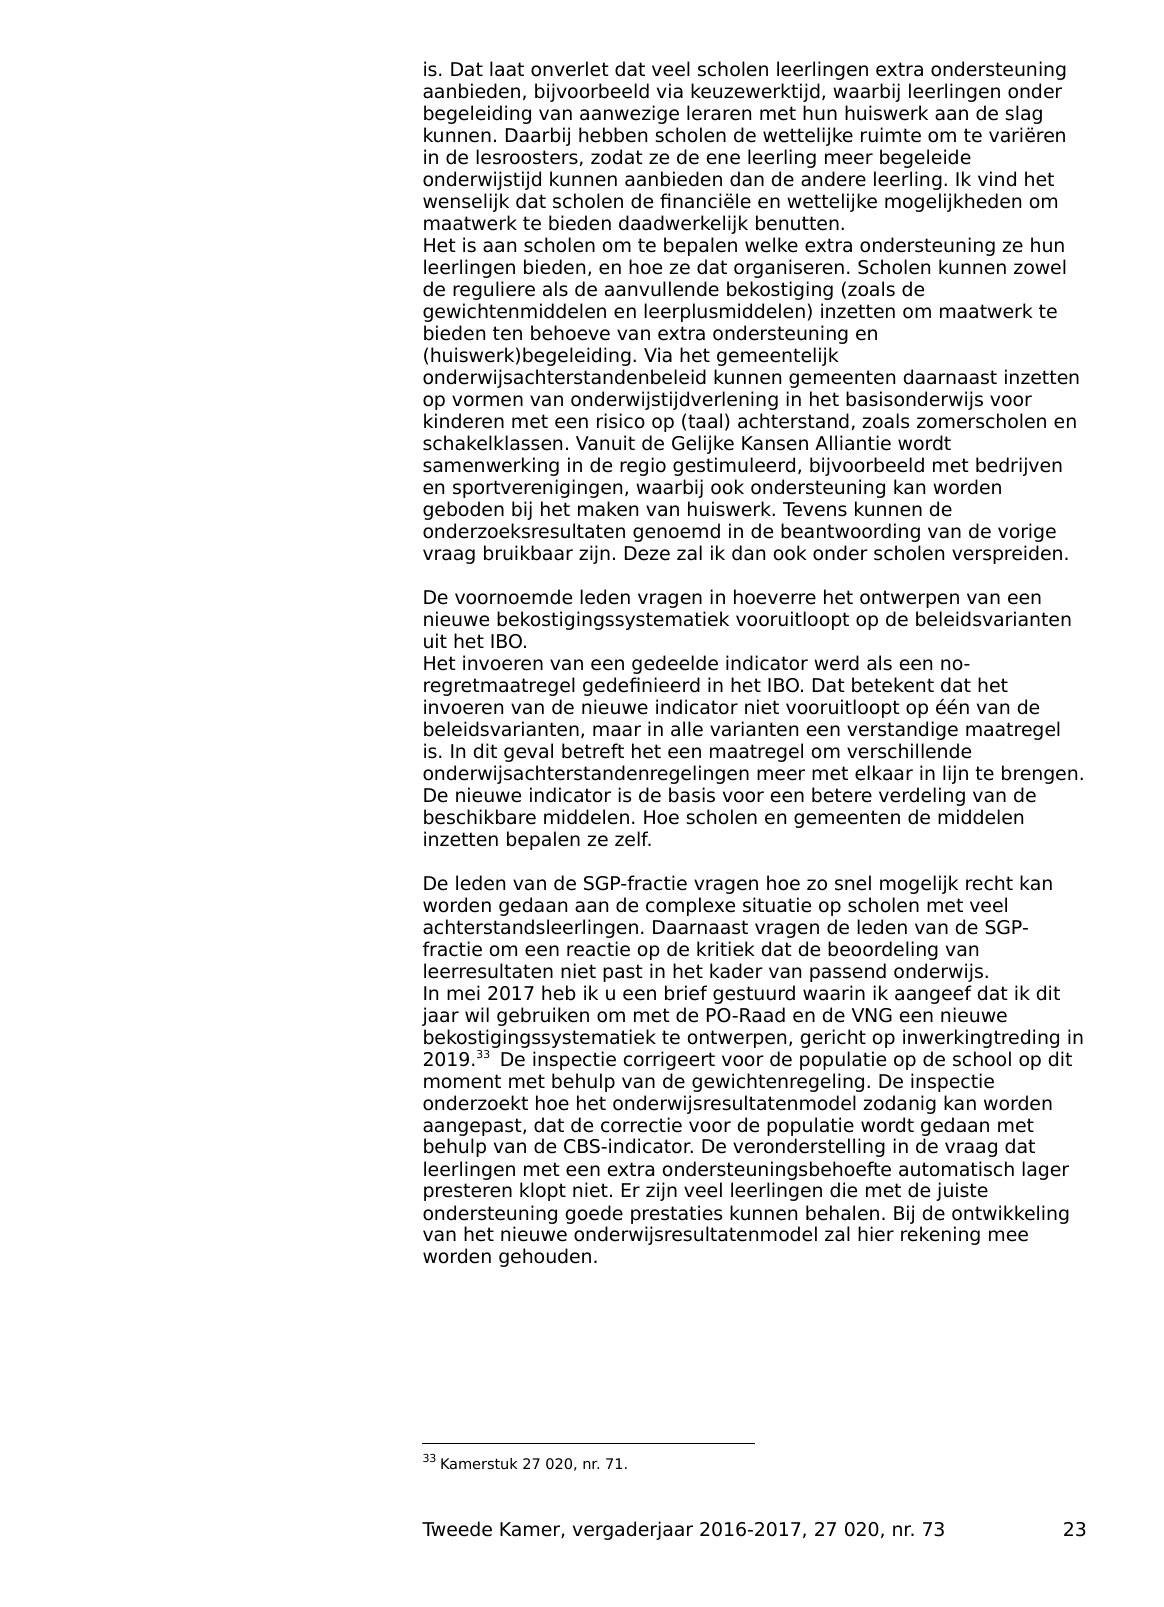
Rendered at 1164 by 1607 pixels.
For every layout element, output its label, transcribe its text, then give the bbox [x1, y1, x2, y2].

text Het is aan scholen om te bepalen welke extra ondersteuning ze hun leerlingen bieden, en hoe ze dat organiseren. Scholen kunnen zowel de reguliere als de aanvullende bekostiging (zoals de gewichtenmiddelen en leerplusmiddelen) inzetten om maatwerk te bieden ten behoeve van extra ondersteuning en (huiswerk)begeleiding. Via het gemeentelijk onderwijsachterstandenbeleid kunnen gemeenten daarnaast inzetten op vormen van onderwijstijdverlening in het basisonderwijs voor kinderen met een risico op (taal) achterstand, zoals zomerscholen en schakelklassen. Vanuit de Gelijke Kansen Alliantie wordt samenwerking in de regio gestimuleerd, bijvoorbeeld met bedrijven en sportverenigingen, waarbij ook ondersteuning kan worden geboden bij het maken van huiswerk. Tevens kunnen de onderzoeksresultaten genoemd in de beantwoording van de vorige vraag bruikbaar zijn. Deze zal ik dan ook onder scholen verspreiden. [422, 235, 1087, 564]
text Het invoeren van een gedeelde indicator werd als een no-regretmaatregel gedefinieerd in het IBO. Dat betekent dat het invoeren van de nieuwe indicator niet vooruitloopt op één van de beleidsvarianten, maar in alle varianten een verstandige maatregel is. In dit geval betreft het een maatregel om verschillende onderwijsachterstandenregelingen meer met elkaar in lijn te brengen. De nieuwe indicator is de basis voor een betere verdeling van de beschikbare middelen. Hoe scholen en gemeenten de middelen inzetten bepalen ze zelf. [422, 653, 1087, 851]
text De leden van de SGP-fractie vragen hoe zo snel mogelijk recht kan worden gedaan aan de complexe situatie op scholen met veel achterstandsleerlingen. Daarnaast vragen de leden van de SGP-fractie om een reactie op de kritiek dat de beoordeling van leerresultaten niet past in het kader van passend onderwijs. [422, 873, 1087, 983]
text is. Dat laat onverlet dat veel scholen leerlingen extra ondersteuning aanbieden, bijvoorbeeld via keuzewerktijd, waarbij leerlingen onder begeleiding van aanwezige leraren met hun huiswerk aan de slag kunnen. Daarbij hebben scholen de wettelijke ruimte om te variëren in de lesroosters, zodat ze de ene leerling meer begeleide onderwijstijd kunnen aanbieden dan de andere leerling. Ik vind het wenselijk dat scholen de financiële en wettelijke mogelijkheden om maatwerk te bieden daadwerkelijk benutten. [422, 59, 1087, 235]
text Kamerstuk 27 020, nr. 71. [422, 1452, 1087, 1474]
text De voornoemde leden vragen in hoeverre het ontwerpen van een nieuwe bekostigingssystematiek vooruitloopt op de beleidsvarianten uit het IBO. [422, 587, 1087, 653]
text In mei 2017 heb ik u een brief gestuurd waarin ik aangeef dat ik dit jaar wil gebruiken om met de PO-Raad en de VNG een nieuwe bekostigingssystematiek te ontwerpen, gericht op inwerkingtreding in 2019. De inspectie corrigeert voor de populatie op de school op dit moment met behulp van de gewichtenregeling. De inspectie onderzoekt hoe het onderwijsresultatenmodel zodanig kan worden aangepast, dat de correctie voor de populatie wordt gedaan met behulp van de CBS-indicator. De veronderstelling in de vraag dat leerlingen met een extra ondersteuningsbehoefte automatisch lager presteren klopt niet. Er zijn veel leerlingen die met de juiste ondersteuning goede prestaties kunnen behalen. Bij de ontwikkeling van het nieuwe onderwijsresultatenmodel zal hier rekening mee worden gehouden. [422, 983, 1087, 1268]
